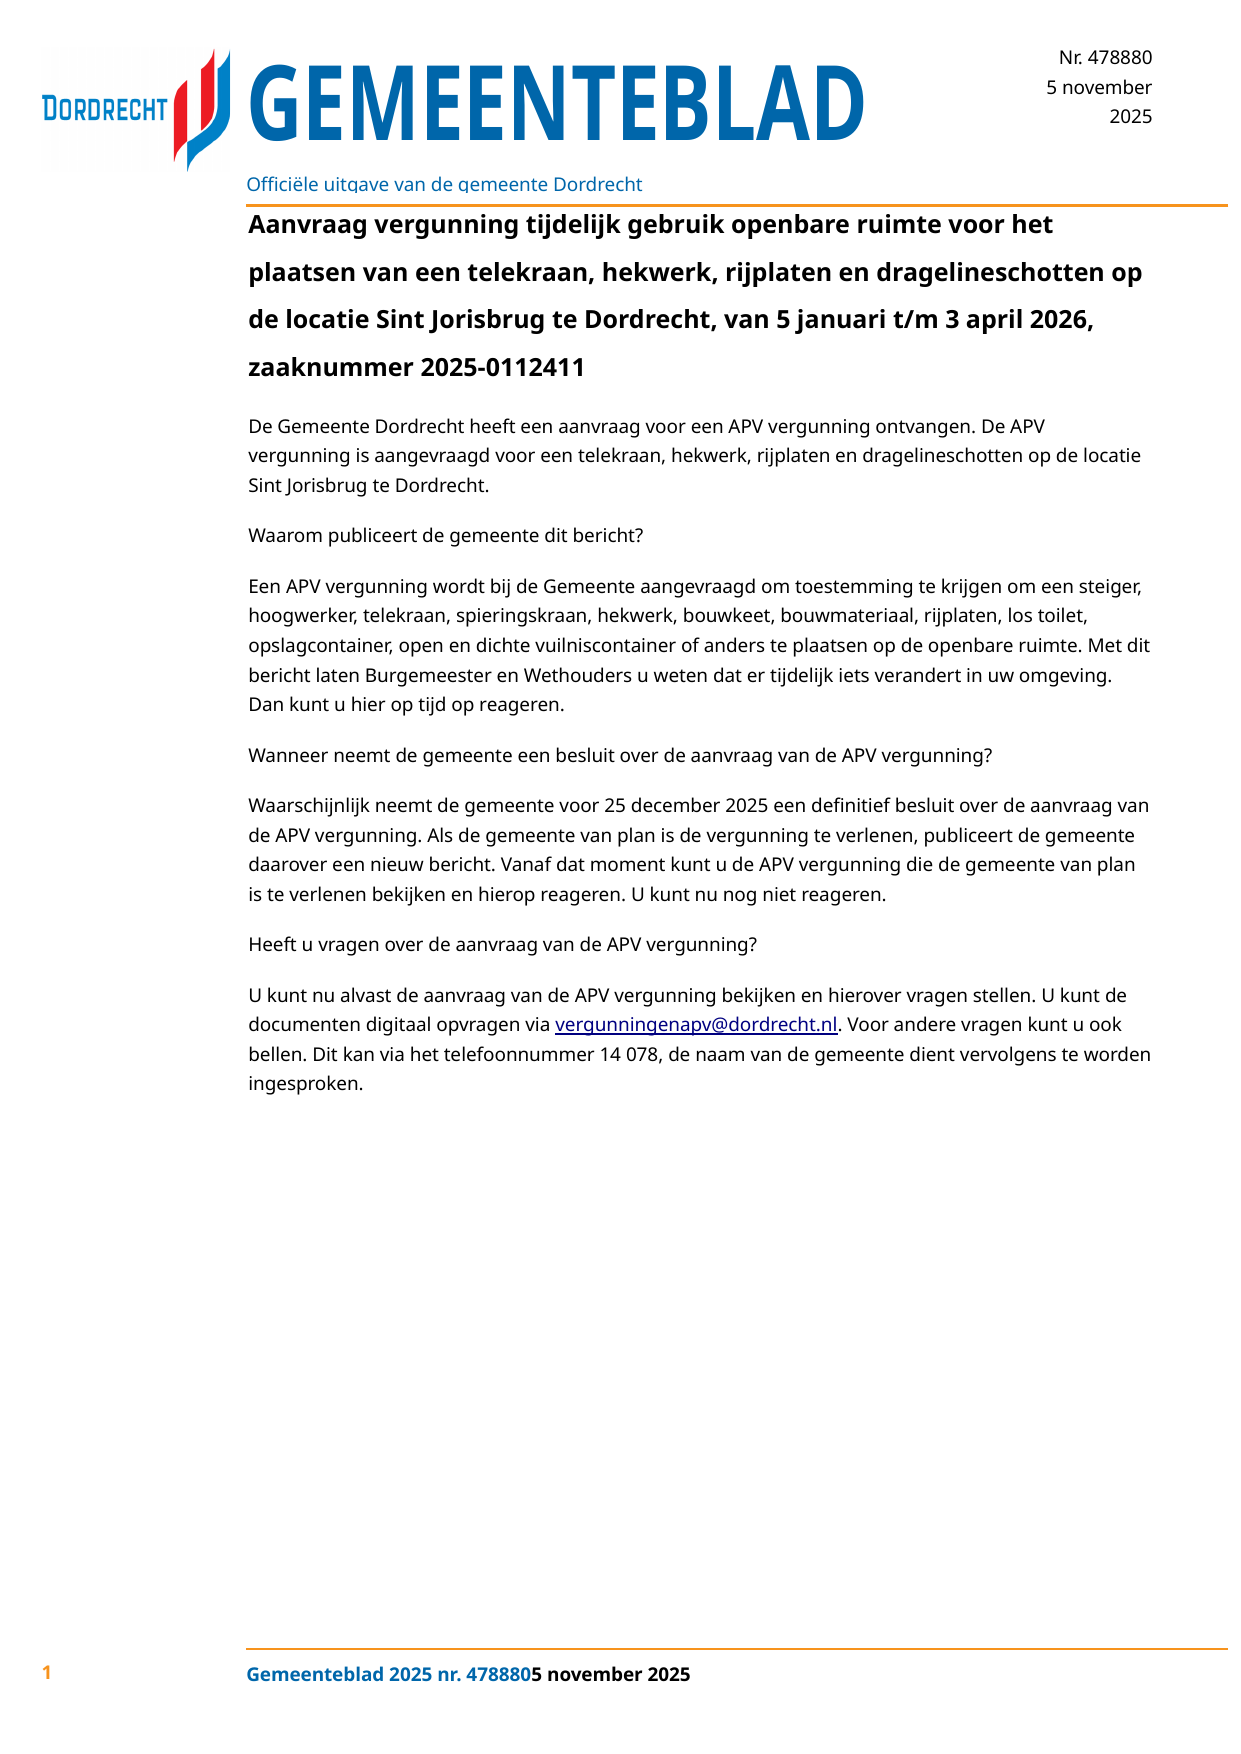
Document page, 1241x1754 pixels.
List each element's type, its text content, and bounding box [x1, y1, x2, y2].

text Aanvraag vergunning tijdelijk gebruik openbare ruimte voor het plaatsen van een telekraan, hekwerk, rijplaten en dragelineschotten op de locatie Sint Jorisbrug te Dordrecht, van 5 januari t/m 3 april 2026, zaaknummer 2025-0112411 [248, 207, 1152, 384]
text De Gemeente Dordrecht heeft een aanvraag voor een APV vergunning ontvangen. De APV vergunning is aangevraagd voor een telekraan, hekwerk, rijplaten en dragelineschotten op de locatie Sint Jorisbrug te Dordrecht. [248, 413, 1152, 498]
text Waarom publiceert de gemeente dit bericht? [248, 523, 1152, 548]
text Een APV vergunning wordt bij de Gemeente aangevraagd om toestemming te krijgen om een steiger, hoogwerker, telekraan, spieringskraan, hekwerk, bouwkeet, bouwmateriaal, rijplaten, los toilet, opslagcontainer, open en dichte vuilniscontainer of anders te plaatsen op de openbare ruimte. Met dit bericht laten Burgemeester en Wethouders u weten dat er tijdelijk iets verandert in uw omgeving. Dan kunt u hier op tijd op reageren. [248, 573, 1152, 717]
text Wanneer neemt de gemeente een besluit over de aanvraag van de APV vergunning? [248, 742, 1152, 768]
text Heeft u vragen over de aanvraag van de APV vergunning? [248, 931, 1152, 957]
picture [41, 47, 231, 172]
text U kunt nu alvast de aanvraag van de APV vergunning bekijken en hierover vragen stellen. U kunt de documenten digitaal opvragen via vergunningenapv@dordrecht.nl. Voor andere vragen kunt u ook bellen. Dit kan via het telefoonnummer 14 078, de naam van de gemeente dient vervolgens te worden ingesproken. [248, 982, 1152, 1096]
text Waarschijnlijk neemt de gemeente voor 25 december 2025 een definitief besluit over de aanvraag van de APV vergunning. Als de gemeente van plan is de vergunning te verlenen, publiceert de gemeente daarover een nieuw bericht. Vanaf dat moment kunt u de APV vergunning die de gemeente van plan is te verlenen bekijken en hierop reageren. U kunt nu nog niet reageren. [248, 792, 1152, 907]
